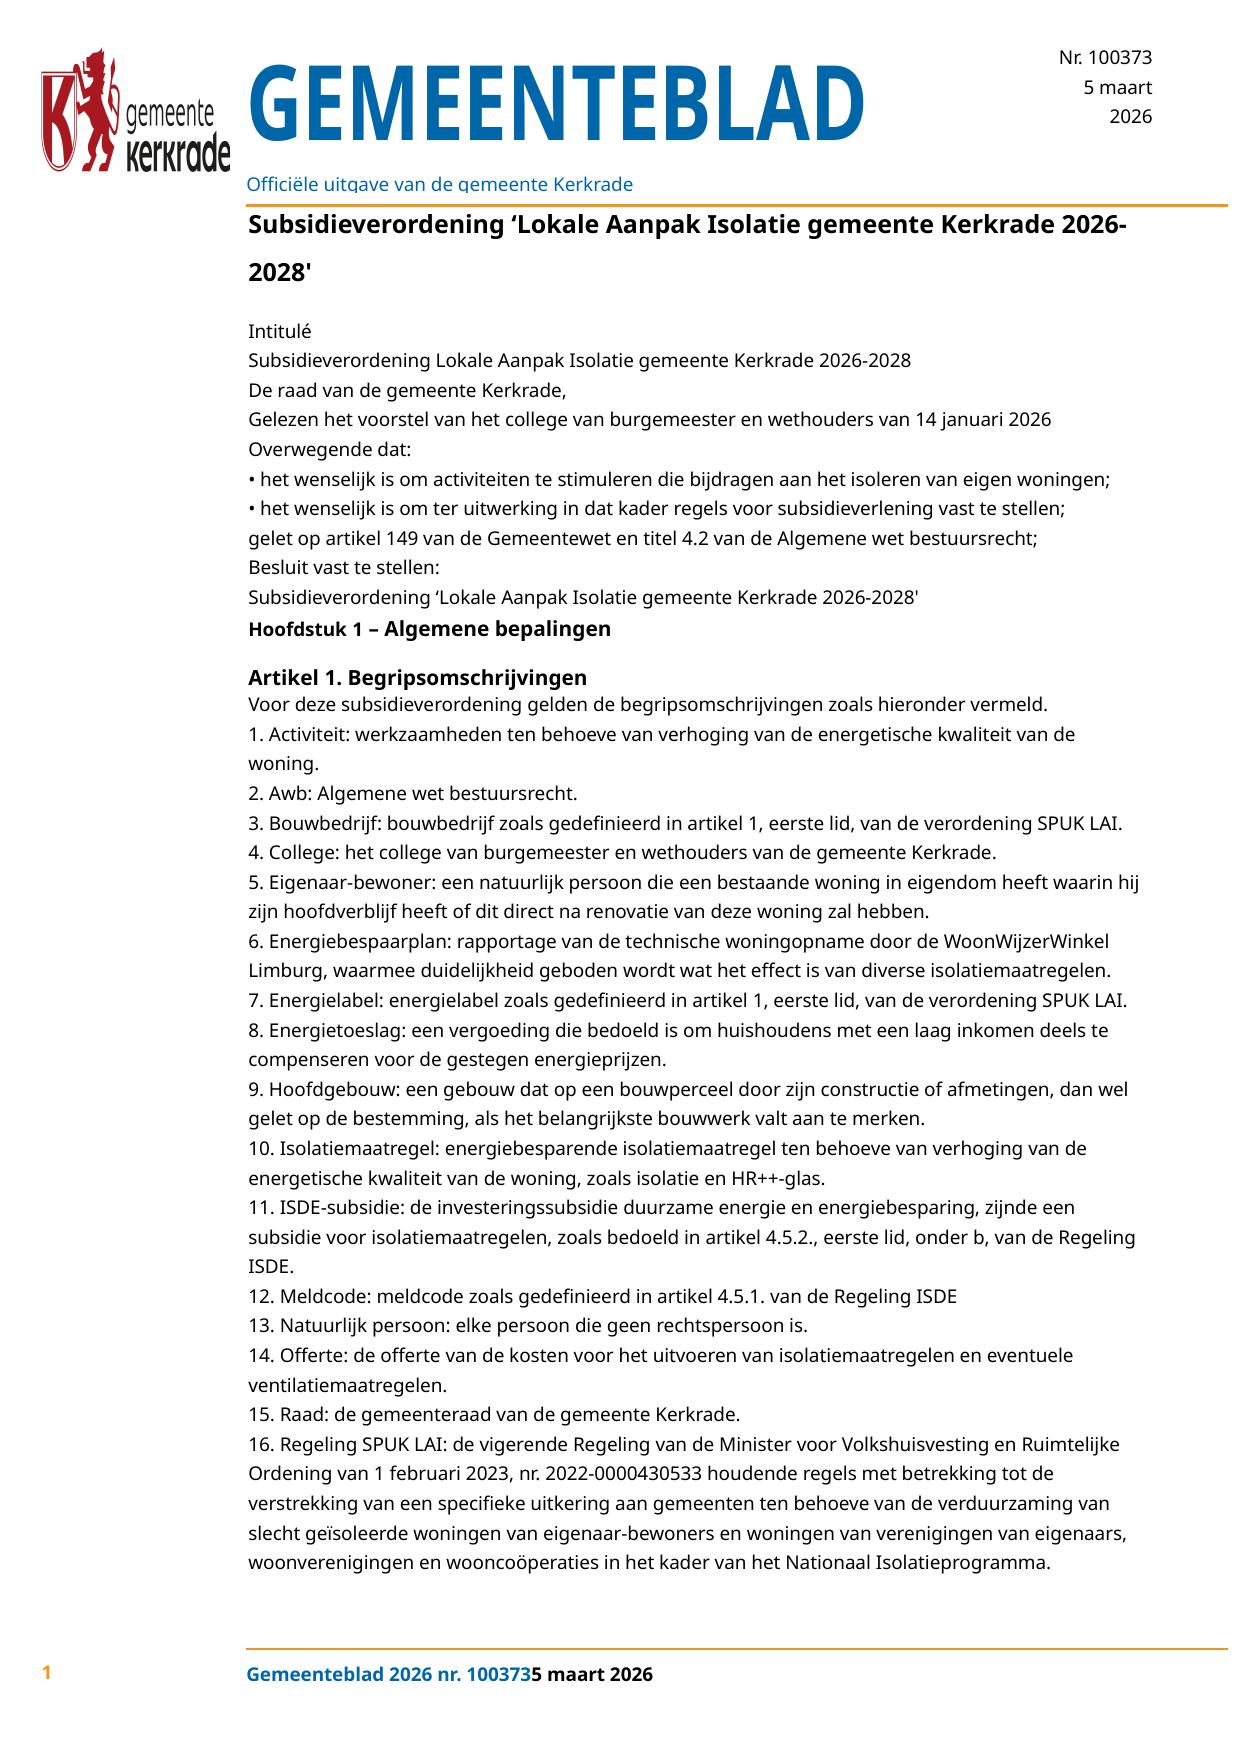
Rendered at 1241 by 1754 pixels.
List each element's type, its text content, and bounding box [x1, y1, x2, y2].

text De raad van de gemeente Kerkrade, [248, 377, 1152, 403]
text 9. Hoofdgebouw: een gebouw dat op een bouwperceel door zijn constructie of afmetingen, dan wel gelet op de bestemming, als het belangrijkste bouwwerk valt aan te merken. [248, 1076, 1152, 1131]
text 15. Raad: de gemeenteraad van de gemeente Kerkrade. [248, 1401, 1152, 1427]
text 1. Activiteit: werkzaamheden ten behoeve van verhoging van de energetische kwaliteit van de woning. [248, 721, 1152, 776]
text Hoofdstuk 1 – Algemene bepalingen [248, 614, 1152, 642]
text 6. Energiebespaarplan: rapportage van de technische woningopname door de WoonWijzerWinkel Limburg, waarmee duidelijkheid geboden wordt wat het effect is van diverse isolatiemaatregelen. [248, 928, 1152, 983]
text 10. Isolatiemaatregel: energiebesparende isolatiemaatregel ten behoeve van verhoging van de energetische kwaliteit van de woning, zoals isolatie en HR++-glas. [248, 1135, 1152, 1191]
text 3. Bouwbedrijf: bouwbedrijf zoals gedefinieerd in artikel 1, eerste lid, van de verordening SPUK LAI. [248, 810, 1152, 836]
text Voor deze subsidieverordening gelden de begripsomschrijvingen zoals hieronder vermeld. [248, 691, 1152, 717]
text Artikel 1. Begripsomschrijvingen [248, 663, 1152, 691]
text Intitulé [248, 318, 1152, 344]
text Besluit vast te stellen: [248, 554, 1152, 580]
picture [41, 47, 231, 172]
text 11. ISDE-subsidie: de investeringssubsidie duurzame energie en energiebesparing, zijnde een subsidie voor isolatiemaatregelen, zoals bedoeld in artikel 4.5.2., eerste lid, onder b, van de Regeling ISDE. [248, 1194, 1152, 1279]
text 8. Energietoeslag: een vergoeding die bedoeld is om huishoudens met een laag inkomen deels te compenseren voor de gestegen energieprijzen. [248, 1017, 1152, 1072]
text Subsidieverordening ‘Lokale Aanpak Isolatie gemeente Kerkrade 2026-2028' [248, 584, 1152, 610]
text 14. Offerte: de offerte van de kosten voor het uitvoeren van isolatiemaatregelen en eventuele ventilatiemaatregelen. [248, 1342, 1152, 1398]
text 7. Energielabel: energielabel zoals gedefinieerd in artikel 1, eerste lid, van de verordening SPUK LAI. [248, 987, 1152, 1013]
text 12. Meldcode: meldcode zoals gedefinieerd in artikel 4.5.1. van de Regeling ISDE [248, 1283, 1152, 1309]
text 13. Natuurlijk persoon: elke persoon die geen rechtspersoon is. [248, 1313, 1152, 1338]
text • het wenselijk is om ter uitwerking in dat kader regels voor subsidieverlening vast te stellen; [248, 495, 1152, 521]
text Gelezen het voorstel van het college van burgemeester en wethouders van 14 januari 2026 [248, 407, 1152, 432]
text 16. Regeling SPUK LAI: de vigerende Regeling van de Minister voor Volkshuisvesting en Ruimtelijke Ordening van 1 februari 2023, nr. 2022-0000430533 houdende regels met betrekking tot de verstrekking van een specifieke uitkering aan gemeenten ten behoeve van de verduurzaming van slecht geïsoleerde woningen van eigenaar-bewoners en woningen van verenigingen van eigenaars, woonverenigingen en wooncoöperaties in het kader van het Nationaal Isolatieprogramma. [248, 1431, 1152, 1575]
text 5. Eigenaar-bewoner: een natuurlijk persoon die een bestaande woning in eigendom heeft waarin hij zijn hoofdverblijf heeft of dit direct na renovatie van deze woning zal hebben. [248, 869, 1152, 924]
text gelet op artikel 149 van de Gemeentewet en titel 4.2 van de Algemene wet bestuursrecht; [248, 525, 1152, 551]
text 2. Awb: Algemene wet bestuursrecht. [248, 780, 1152, 806]
text Subsidieverordening Lokale Aanpak Isolatie gemeente Kerkrade 2026-2028 [248, 347, 1152, 373]
text • het wenselijk is om activiteiten te stimuleren die bijdragen aan het isoleren van eigen woningen; [248, 466, 1152, 492]
text Overwegende dat: [248, 436, 1152, 462]
text Subsidieverordening ‘Lokale Aanpak Isolatie gemeente Kerkrade 2026-2028' [248, 207, 1152, 288]
text 4. College: het college van burgemeester en wethouders van de gemeente Kerkrade. [248, 839, 1152, 865]
